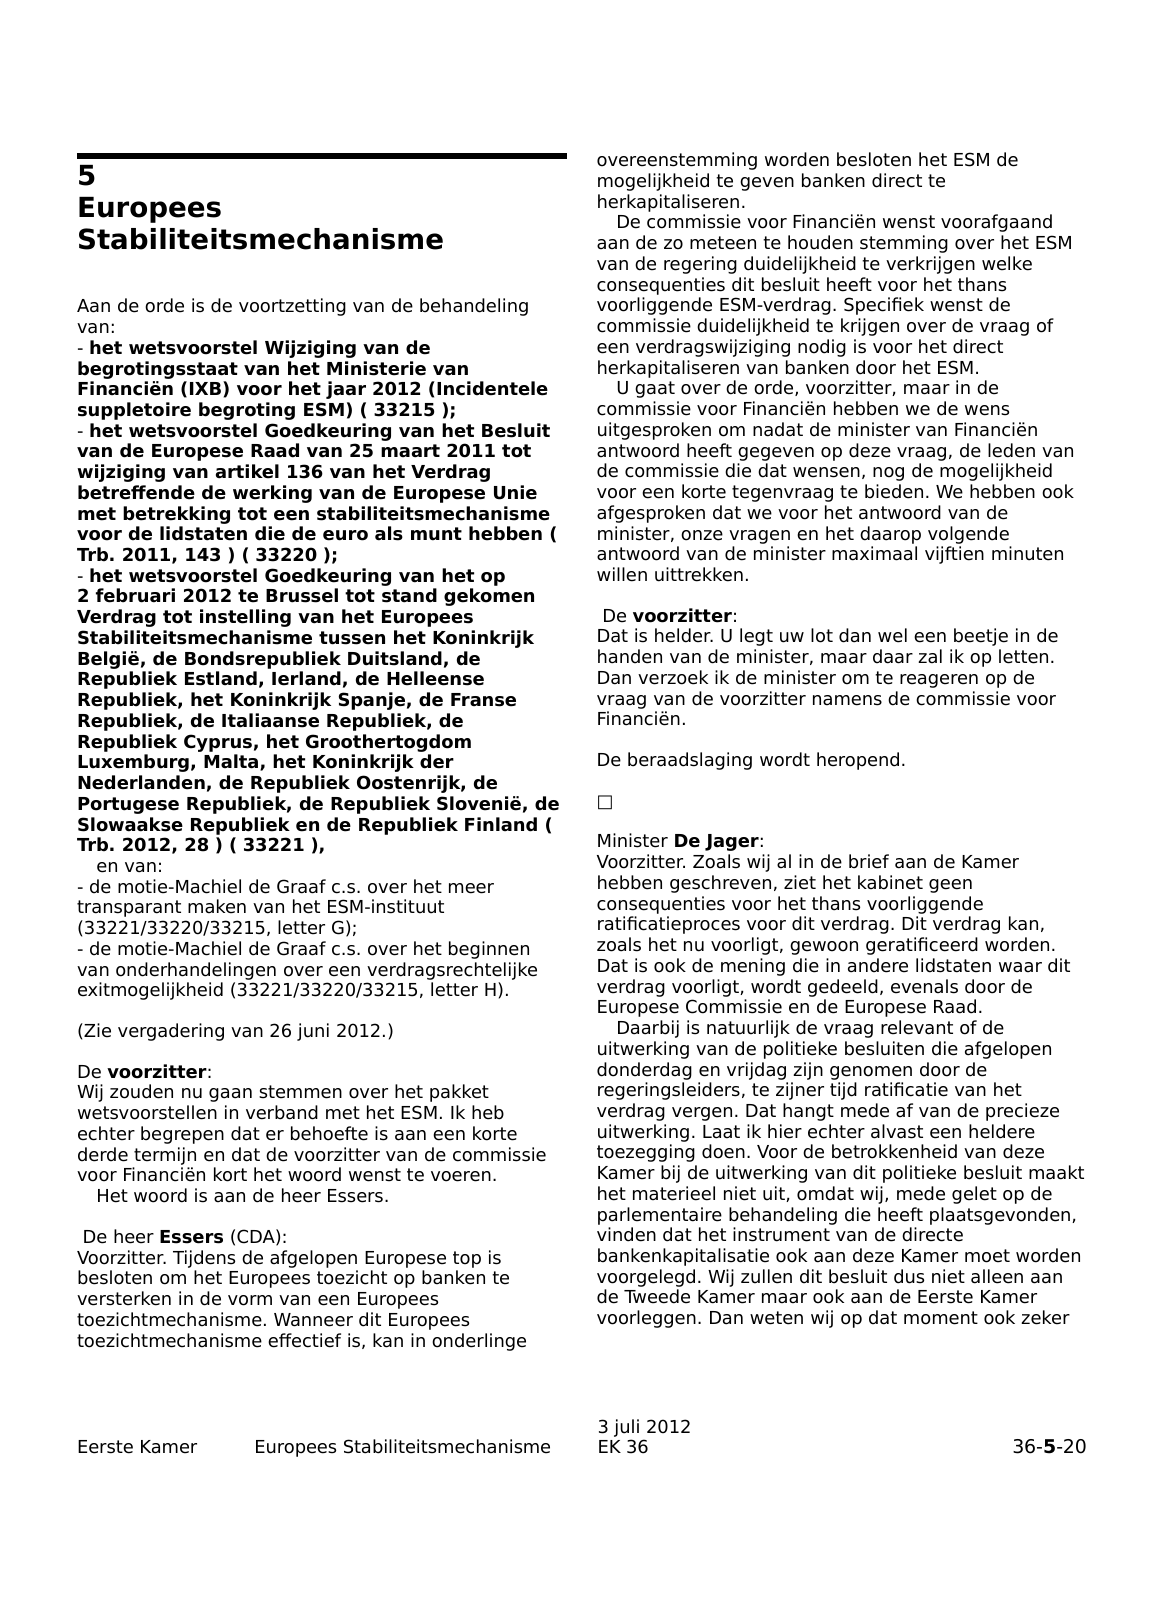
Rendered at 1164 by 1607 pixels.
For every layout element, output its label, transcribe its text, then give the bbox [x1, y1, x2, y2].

text De commissie voor Financiën wenst voorafgaand aan de zo meteen te houden stemming over het ESM van de regering duidelijkheid te verkrijgen welke consequenties dit besluit heeft voor het thans voorliggende ESM-verdrag. Specifiek wenst de commissie duidelijkheid te krijgen over de vraag of een verdragswijziging nodig is voor het direct herkapitaliseren van banken door het ESM. [596, 212, 1087, 378]
text □ [596, 791, 1087, 811]
text Aan de orde is de voortzetting van de behandeling van: [77, 296, 567, 338]
text U gaat over de orde, voorzitter, maar in de commissie voor Financiën hebben we de wens uitgesproken om nadat de minister van Financiën antwoord heeft gegeven op deze vraag, de leden van de commissie die dat wensen, nog de mogelijkheid voor een korte tegenvraag te bieden. We hebben ook afgesproken dat we voor het antwoord van de minister, onze vragen en het daarop volgende antwoord van de minister maximaal vijftien minuten willen uittrekken. [596, 378, 1087, 586]
text Voorzitter. Zoals wij al in de brief aan de Kamer hebben geschreven, ziet het kabinet geen consequenties voor het thans voorliggende ratificatieproces voor dit verdrag. Dit verdrag kan, zoals het nu voorligt, gewoon geratificeerd worden. Dat is ook de mening die in andere lidstaten waar dit verdrag voorligt, wordt gedeeld, evenals door de Europese Commissie en de Europese Raad. [596, 852, 1087, 1018]
text - het wetsvoorstel Wijziging van de begrotingsstaat van het Ministerie van Financiën (IXB) voor het jaar 2012 (Incidentele suppletoire begroting ESM) ( 33215 ); [77, 338, 567, 421]
text Dat is helder. U legt uw lot dan wel een beetje in de handen van de minister, maar daar zal ik op letten. Dan verzoek ik de minister om te reageren op de vraag van de voorzitter namens de commissie voor Financiën. [596, 626, 1087, 730]
text (Zie vergadering van 26 juni 2012.) [77, 1021, 567, 1042]
text Het woord is aan de heer Essers. [77, 1186, 567, 1207]
text - de motie-Machiel de Graaf c.s. over het beginnen van onderhandelingen over een verdragsrechtelijke exitmogelijkheid (33221/33220/33215, letter H). [77, 939, 567, 1001]
text De voorzitter: [596, 606, 1087, 626]
text overeenstemming worden besloten het ESM de mogelijkheid te geven banken direct te herkapitaliseren. [596, 150, 1087, 212]
text - de motie-Machiel de Graaf c.s. over het meer transparant maken van het ESM-instituut (33221/33220/33215, letter G); [77, 877, 567, 939]
text - het wetsvoorstel Goedkeuring van het op 2 februari 2012 te Brussel tot stand gekomen Verdrag tot instelling van het Europees Stabiliteitsmechanisme tussen het Koninkrijk België, de Bondsrepubliek Duitsland, de Republiek Estland, Ierland, de Helleense Republiek, het Koninkrijk Spanje, de Franse Republiek, de Italiaanse Republiek, de Republiek Cyprus, het Groothertogdom Luxemburg, Malta, het Koninkrijk der Nederlanden, de Republiek Oostenrijk, de Portugese Republiek, de Republiek Slovenië, de Slowaakse Republiek en de Republiek Finland ( Trb. 2012, 28 ) ( 33221 ), [77, 566, 567, 856]
text Minister De Jager: [596, 831, 1087, 852]
text De heer Essers (CDA): [77, 1227, 567, 1247]
text Voorzitter. Tijdens de afgelopen Europese top is besloten om het Europees toezicht op banken te versterken in de vorm van een Europees toezichtmechanisme. Wanneer dit Europees toezichtmechanisme effectief is, kan in onderlinge [77, 1247, 567, 1351]
text De beraadslaging wordt heropend. [596, 750, 1087, 771]
text en van: [77, 856, 567, 877]
title 5 Europees Stabiliteitsmechanisme [77, 159, 567, 256]
text Wij zouden nu gaan stemmen over het pakket wetsvoorstellen in verband met het ESM. Ik heb echter begrepen dat er behoefte is aan een korte derde termijn en dat de voorzitter van de commissie voor Financiën kort het woord wenst te voeren. [77, 1082, 567, 1186]
text Daarbij is natuurlijk de vraag relevant of de uitwerking van de politieke besluiten die afgelopen donderdag en vrijdag zijn genomen door de regeringsleiders, te zijner tijd ratificatie van het verdrag vergen. Dat hangt mede af van de precieze uitwerking. Laat ik hier echter alvast een heldere toezegging doen. Voor de betrokkenheid van deze Kamer bij de uitwerking van dit politieke besluit maakt het materieel niet uit, omdat wij, mede gelet op de parlementaire behandeling die heeft plaatsgevonden, vinden dat het instrument van de directe bankenkapitalisatie ook aan deze Kamer moet worden voorgelegd. Wij zullen dit besluit dus niet alleen aan de Tweede Kamer maar ook aan de Eerste Kamer voorleggen. Dan weten wij op dat moment ook zeker [596, 1018, 1087, 1329]
text De voorzitter: [77, 1062, 567, 1082]
text - het wetsvoorstel Goedkeuring van het Besluit van de Europese Raad van 25 maart 2011 tot wijziging van artikel 136 van het Verdrag betreffende de werking van de Europese Unie met betrekking tot een stabiliteitsmechanisme voor de lidstaten die de euro als munt hebben ( Trb. 2011, 143 ) ( 33220 ); [77, 421, 567, 566]
